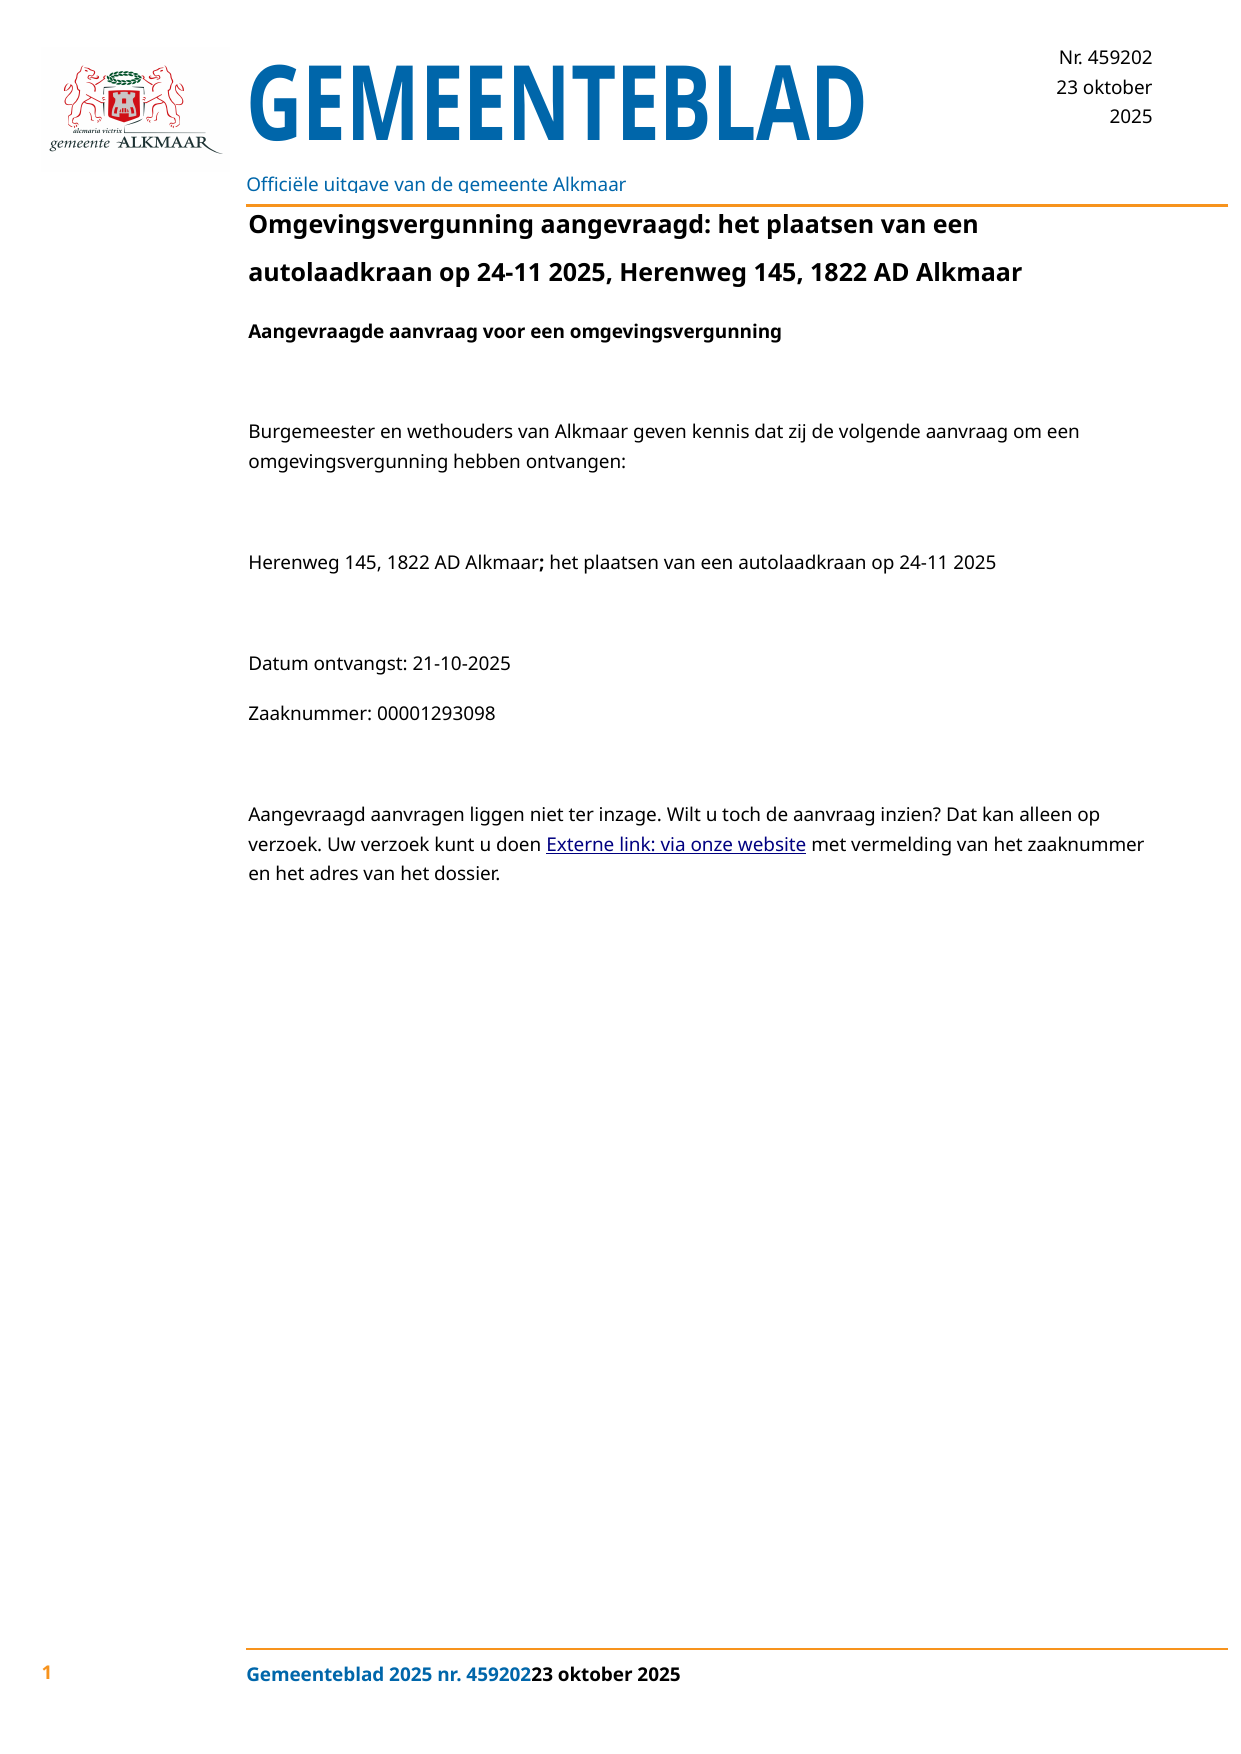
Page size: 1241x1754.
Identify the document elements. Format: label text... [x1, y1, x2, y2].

text Aangevraagd aanvragen liggen niet ter inzage. Wilt u toch de aanvraag inzien? Dat kan alleen op verzoek. Uw verzoek kunt u doen Externe link: via onze website met vermelding van het zaaknummer en het adres van het dossier. [248, 801, 1152, 886]
picture [41, 47, 231, 172]
text Zaaknummer: 00001293098 [248, 700, 1152, 726]
text Herenweg 145, 1822 AD Alkmaar; het plaatsen van een autolaadkraan op 24-11 2025 [248, 549, 1152, 575]
text Datum ontvangst: 21-10-2025 [248, 650, 1152, 676]
text Burgemeester en wethouders van Alkmaar geven kennis dat zij de volgende aanvraag om een omgevingsvergunning hebben ontvangen: [248, 419, 1152, 474]
text Aangevraagde aanvraag voor een omgevingsvergunning [248, 318, 1152, 344]
text Omgevingsvergunning aangevraagd: het plaatsen van een autolaadkraan op 24-11 2025, Herenweg 145, 1822 AD Alkmaar [248, 207, 1152, 288]
